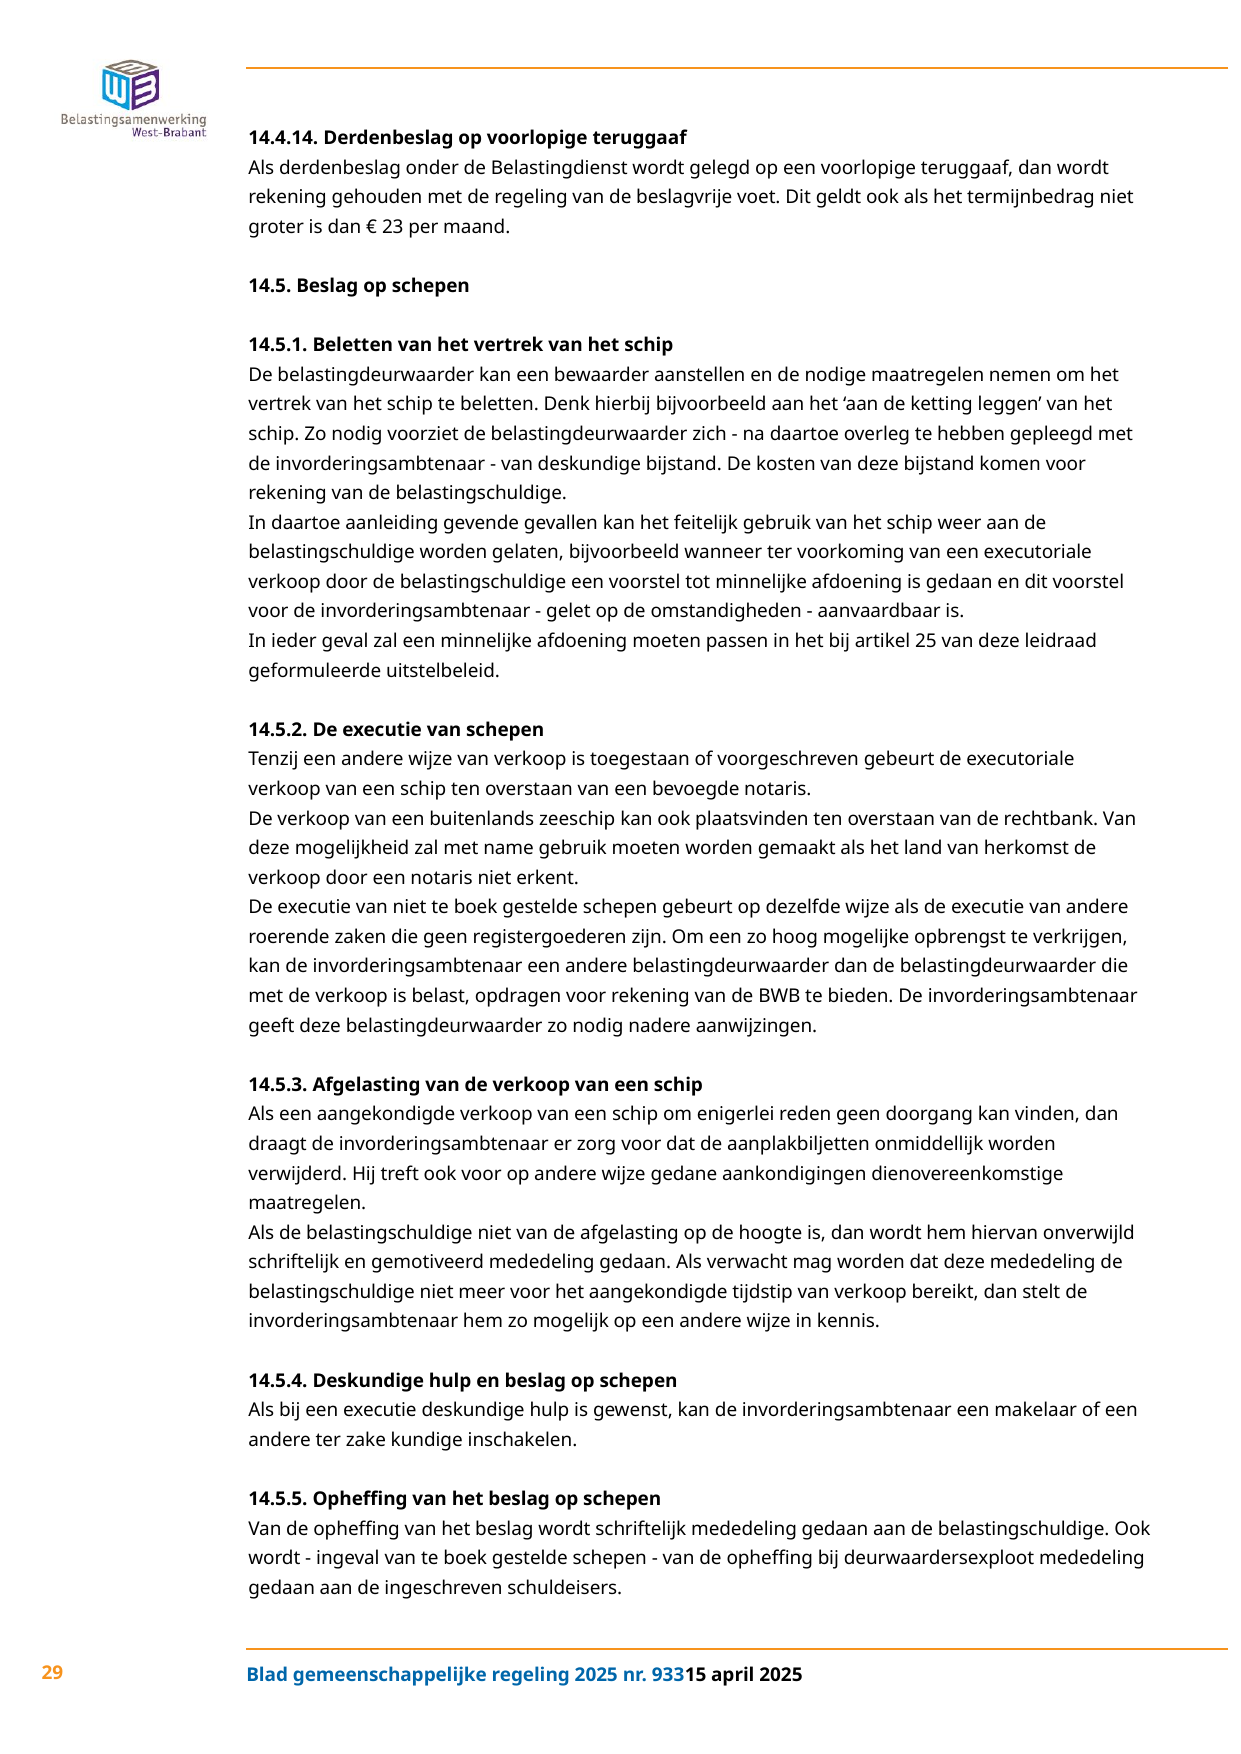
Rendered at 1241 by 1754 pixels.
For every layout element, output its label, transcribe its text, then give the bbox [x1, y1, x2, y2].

text Tenzij een andere wijze van verkoop is toegestaan of voorgeschreven gebeurt de executoriale verkoop van een schip ten overstaan van een bevoegde notaris. [248, 746, 1152, 801]
text In daartoe aanleiding gevende gevallen kan het feitelijk gebruik van het schip weer aan de belastingschuldige worden gelaten, bijvoorbeeld wanneer ter voorkoming van een executoriale verkoop door de belastingschuldige een voorstel tot minnelijke afdoening is gedaan en dit voorstel voor de invorderingsambtenaar - gelet op de omstandigheden - aanvaardbaar is. [248, 509, 1152, 623]
text De verkoop van een buitenlands zeeschip kan ook plaatsvinden ten overstaan van de rechtbank. Van deze mogelijkheid zal met name gebruik moeten worden gemaakt als het land van herkomst de verkoop door een notaris niet erkent. [248, 805, 1152, 890]
text De executie van niet te boek gestelde schepen gebeurt op dezelfde wijze als de executie van andere roerende zaken die geen registergoederen zijn. Om een zo hoog mogelijke opbrengst te verkrijgen, kan de invorderingsambtenaar een andere belastingdeurwaarder dan de belastingdeurwaarder die met de verkoop is belast, opdragen voor rekening van de BWB te bieden. De invorderingsambtenaar geeft deze belastingdeurwaarder zo nodig nadere aanwijzingen. [248, 893, 1152, 1038]
text Als de belastingschuldige niet van de afgelasting op de hoogte is, dan wordt hem hiervan onverwijld schriftelijk en gemotiveerd mededeling gedaan. Als verwacht mag worden dat deze mededeling de belastingschuldige niet meer voor het aangekondigde tijdstip van verkoop bereikt, dan stelt de invorderingsambtenaar hem zo mogelijk op een andere wijze in kennis. [248, 1219, 1152, 1333]
text 14.5.4. Deskundige hulp en beslag op schepen [248, 1367, 1152, 1393]
text In ieder geval zal een minnelijke afdoening moeten passen in het bij artikel 25 van deze leidraad geformuleerde uitstelbeleid. [248, 627, 1152, 683]
text Als een aangekondigde verkoop van een schip om enigerlei reden geen doorgang kan vinden, dan draagt de invorderingsambtenaar er zorg voor dat de aanplakbiljetten onmiddellijk worden verwijderd. Hij treft ook voor op andere wijze gedane aankondigingen dienovereenkomstige maatregelen. [248, 1101, 1152, 1215]
text 14.5. Beslag op schepen [248, 272, 1152, 298]
text 14.5.5. Opheffing van het beslag op schepen [248, 1485, 1152, 1511]
picture [41, 47, 231, 172]
text 14.5.1. Beletten van het vertrek van het schip [248, 331, 1152, 357]
text 14.4.14. Derdenbeslag op voorlopige teruggaaf [248, 124, 1152, 150]
text Als derdenbeslag onder de Belastingdienst wordt gelegd op een voorlopige teruggaaf, dan wordt rekening gehouden met de regeling van de beslagvrije voet. Dit geldt ook als het termijnbedrag niet groter is dan € 23 per maand. [248, 154, 1152, 239]
text 14.5.2. De executie van schepen [248, 716, 1152, 742]
text De belastingdeurwaarder kan een bewaarder aanstellen en de nodige maatregelen nemen om het vertrek van het schip te beletten. Denk hierbij bijvoorbeeld aan het ‘aan de ketting leggen’ van het schip. Zo nodig voorziet de belastingdeurwaarder zich - na daartoe overleg te hebben gepleegd met de invorderingsambtenaar - van deskundige bijstand. De kosten van deze bijstand komen voor rekening van de belastingschuldige. [248, 361, 1152, 505]
text Van de opheffing van het beslag wordt schriftelijk mededeling gedaan aan de belastingschuldige. Ook wordt - ingeval van te boek gestelde schepen - van de opheffing bij deurwaardersexploot mededeling gedaan aan de ingeschreven schuldeisers. [248, 1515, 1152, 1600]
text 14.5.3. Afgelasting van de verkoop van een schip [248, 1071, 1152, 1097]
text Als bij een executie deskundige hulp is gewenst, kan de invorderingsambtenaar een makelaar of een andere ter zake kundige inschakelen. [248, 1396, 1152, 1452]
